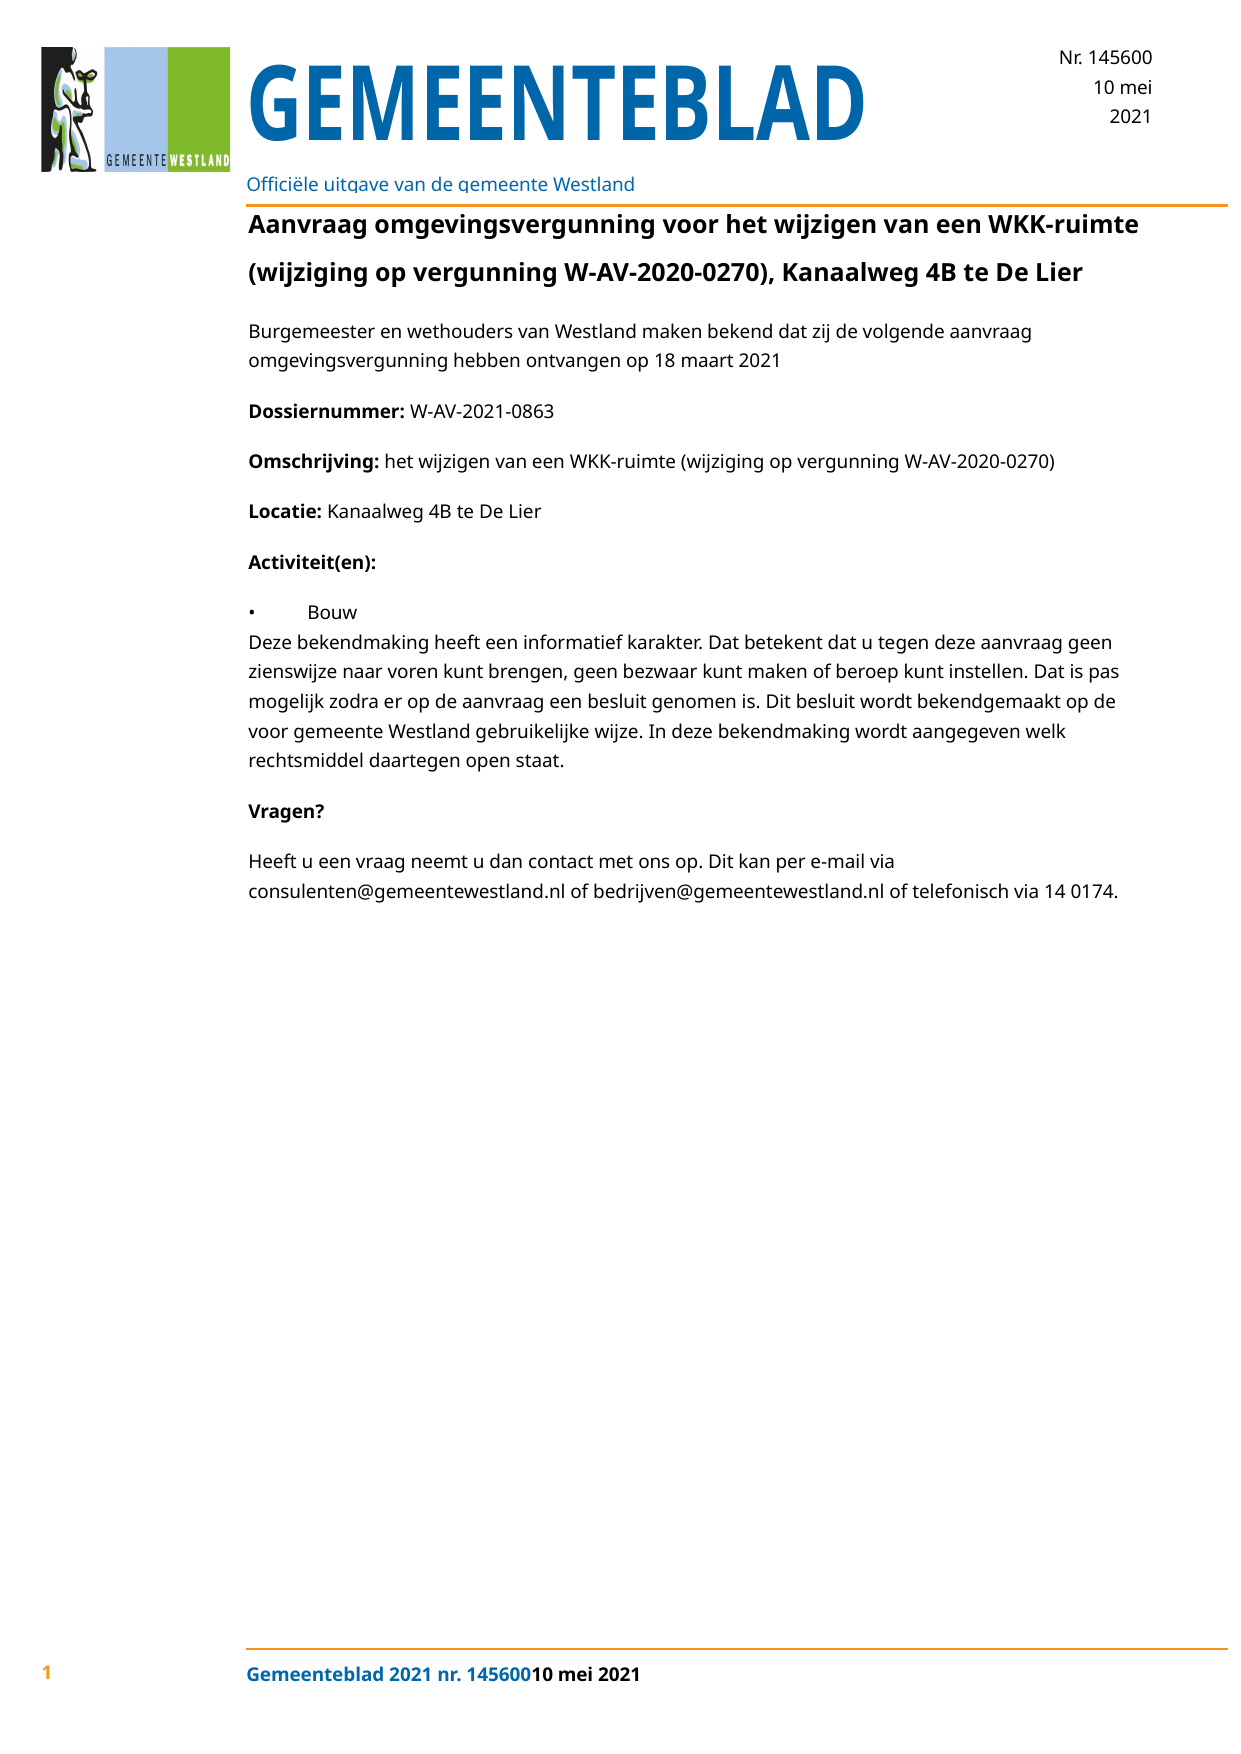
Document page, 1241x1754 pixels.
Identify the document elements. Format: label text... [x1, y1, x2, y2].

text Dossiernummer: W-AV-2021-0863 [248, 398, 1152, 424]
text Activiteit(en): [248, 549, 1152, 575]
text Heeft u een vraag neemt u dan contact met ons op. Dit kan per e-mail via consulenten@gemeentewestland.nl of bedrijven@gemeentewestland.nl of telefonisch via 14 0174. [248, 848, 1152, 904]
picture [41, 47, 231, 172]
list Bouw [248, 599, 1152, 625]
text Locatie: Kanaalweg 4B te De Lier [248, 499, 1152, 524]
text Vragen? [248, 798, 1152, 824]
text Aanvraag omgevingsvergunning voor het wijzigen van een WKK-ruimte (wijziging op vergunning W-AV-2020-0270), Kanaalweg 4B te De Lier [248, 207, 1152, 288]
text Burgemeester en wethouders van Westland maken bekend dat zij de volgende aanvraag omgevingsvergunning hebben ontvangen op 18 maart 2021 [248, 318, 1152, 373]
text Omschrijving: het wijzigen van een WKK-ruimte (wijziging op vergunning W-AV-2020-0270) [248, 448, 1152, 474]
text Deze bekendmaking heeft een informatief karakter. Dat betekent dat u tegen deze aanvraag geen zienswijze naar voren kunt brengen, geen bezwaar kunt maken of beroep kunt instellen. Dat is pas mogelijk zodra er op de aanvraag een besluit genomen is. Dit besluit wordt bekendgemaakt op de voor gemeente Westland gebruikelijke wijze. In deze bekendmaking wordt aangegeven welk rechtsmiddel daartegen open staat. [248, 629, 1152, 773]
